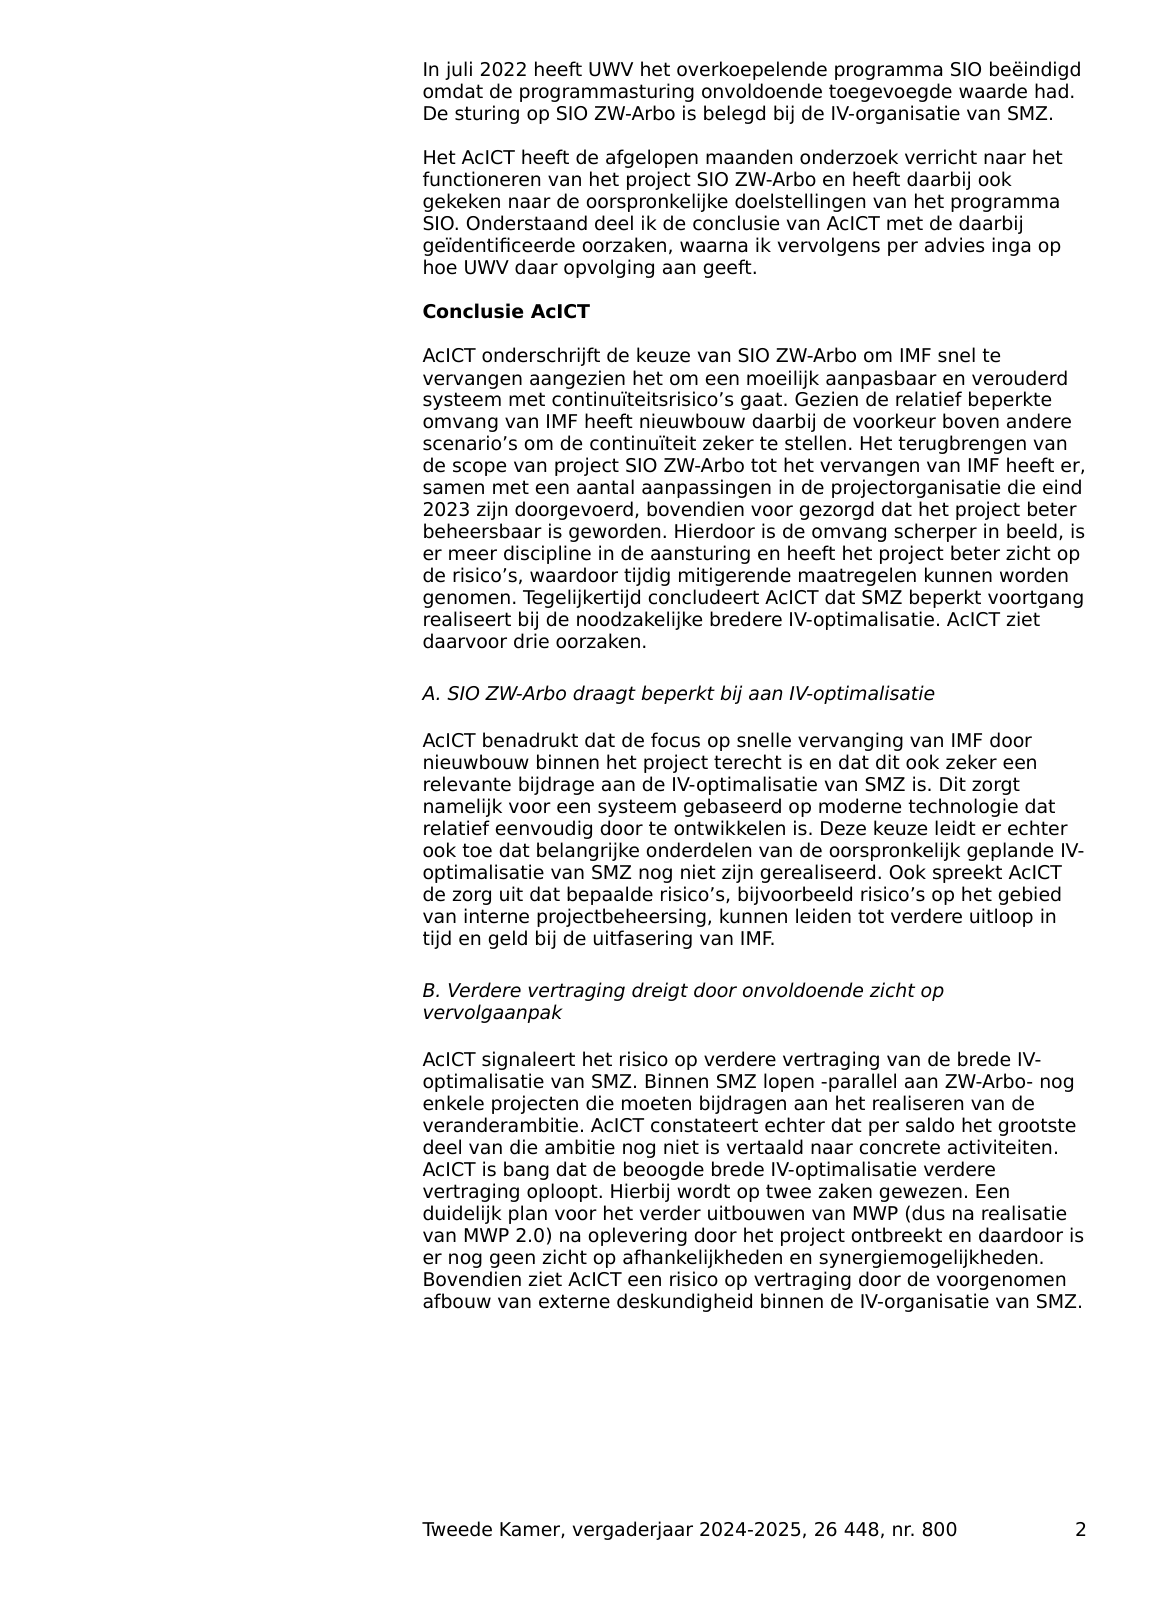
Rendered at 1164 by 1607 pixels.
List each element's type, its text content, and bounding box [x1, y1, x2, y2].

text Het AcICT heeft de afgelopen maanden onderzoek verricht naar het functioneren van het project SIO ZW-Arbo en heeft daarbij ook gekeken naar de oorspronkelijke doelstellingen van het programma SIO. Onderstaand deel ik de conclusie van AcICT met de daarbij geïdentificeerde oorzaken, waarna ik vervolgens per advies inga op hoe UWV daar opvolging aan geeft. [422, 147, 1087, 279]
text AcICT onderschrijft de keuze van SIO ZW-Arbo om IMF snel te vervangen aangezien het om een moeilijk aanpasbaar en verouderd systeem met continuïteitsrisico’s gaat. Gezien de relatief beperkte omvang van IMF heeft nieuwbouw daarbij de voorkeur boven andere scenario’s om de continuïteit zeker te stellen. Het terugbrengen van de scope van project SIO ZW-Arbo tot het vervangen van IMF heeft er, samen met een aantal aanpassingen in de projectorganisatie die eind 2023 zijn doorgevoerd, bovendien voor gezorgd dat het project beter beheersbaar is geworden. Hierdoor is de omvang scherper in beeld, is er meer discipline in de aansturing en heeft het project beter zicht op de risico’s, waardoor tijdig mitigerende maatregelen kunnen worden genomen. Tegelijkertijd concludeert AcICT dat SMZ beperkt voortgang realiseert bij de noodzakelijke bredere IV-optimalisatie. AcICT ziet daarvoor drie oorzaken. [422, 345, 1087, 653]
subtitle B. Verdere vertraging dreigt door onvoldoende zicht op vervolgaanpak [422, 980, 1087, 1024]
text AcICT benadrukt dat de focus op snelle vervanging van IMF door nieuwbouw binnen het project terecht is en dat dit ook zeker een relevante bijdrage aan de IV-optimalisatie van SMZ is. Dit zorgt namelijk voor een systeem gebaseerd op moderne technologie dat relatief eenvoudig door te ontwikkelen is. Deze keuze leidt er echter ook toe dat belangrijke onderdelen van de oorspronkelijk geplande IV-optimalisatie van SMZ nog niet zijn gerealiseerd. Ook spreekt AcICT de zorg uit dat bepaalde risico’s, bijvoorbeeld risico’s op het gebied van interne projectbeheersing, kunnen leiden tot verdere uitloop in tijd en geld bij de uitfasering van IMF. [422, 730, 1087, 950]
text In juli 2022 heeft UWV het overkoepelende programma SIO beëindigd omdat de programmasturing onvoldoende toegevoegde waarde had. De sturing op SIO ZW-Arbo is belegd bij de IV-organisatie van SMZ. [422, 59, 1087, 125]
subtitle A. SIO ZW-Arbo draagt beperkt bij aan IV-optimalisatie [422, 683, 1087, 705]
subtitle Conclusie AcICT [422, 301, 1087, 323]
text AcICT signaleert het risico op verdere vertraging van de brede IV-optimalisatie van SMZ. Binnen SMZ lopen -parallel aan ZW-Arbo- nog enkele projecten die moeten bijdragen aan het realiseren van de veranderambitie. AcICT constateert echter dat per saldo het grootste deel van die ambitie nog niet is vertaald naar concrete activiteiten. AcICT is bang dat de beoogde brede IV-optimalisatie verdere vertraging oploopt. Hierbij wordt op twee zaken gewezen. Een duidelijk plan voor het verder uitbouwen van MWP (dus na realisatie van MWP 2.0) na oplevering door het project ontbreekt en daardoor is er nog geen zicht op afhankelijkheden en synergiemogelijkheden. Bovendien ziet AcICT een risico op vertraging door de voorgenomen afbouw van externe deskundigheid binnen de IV-organisatie van SMZ. [422, 1049, 1087, 1313]
